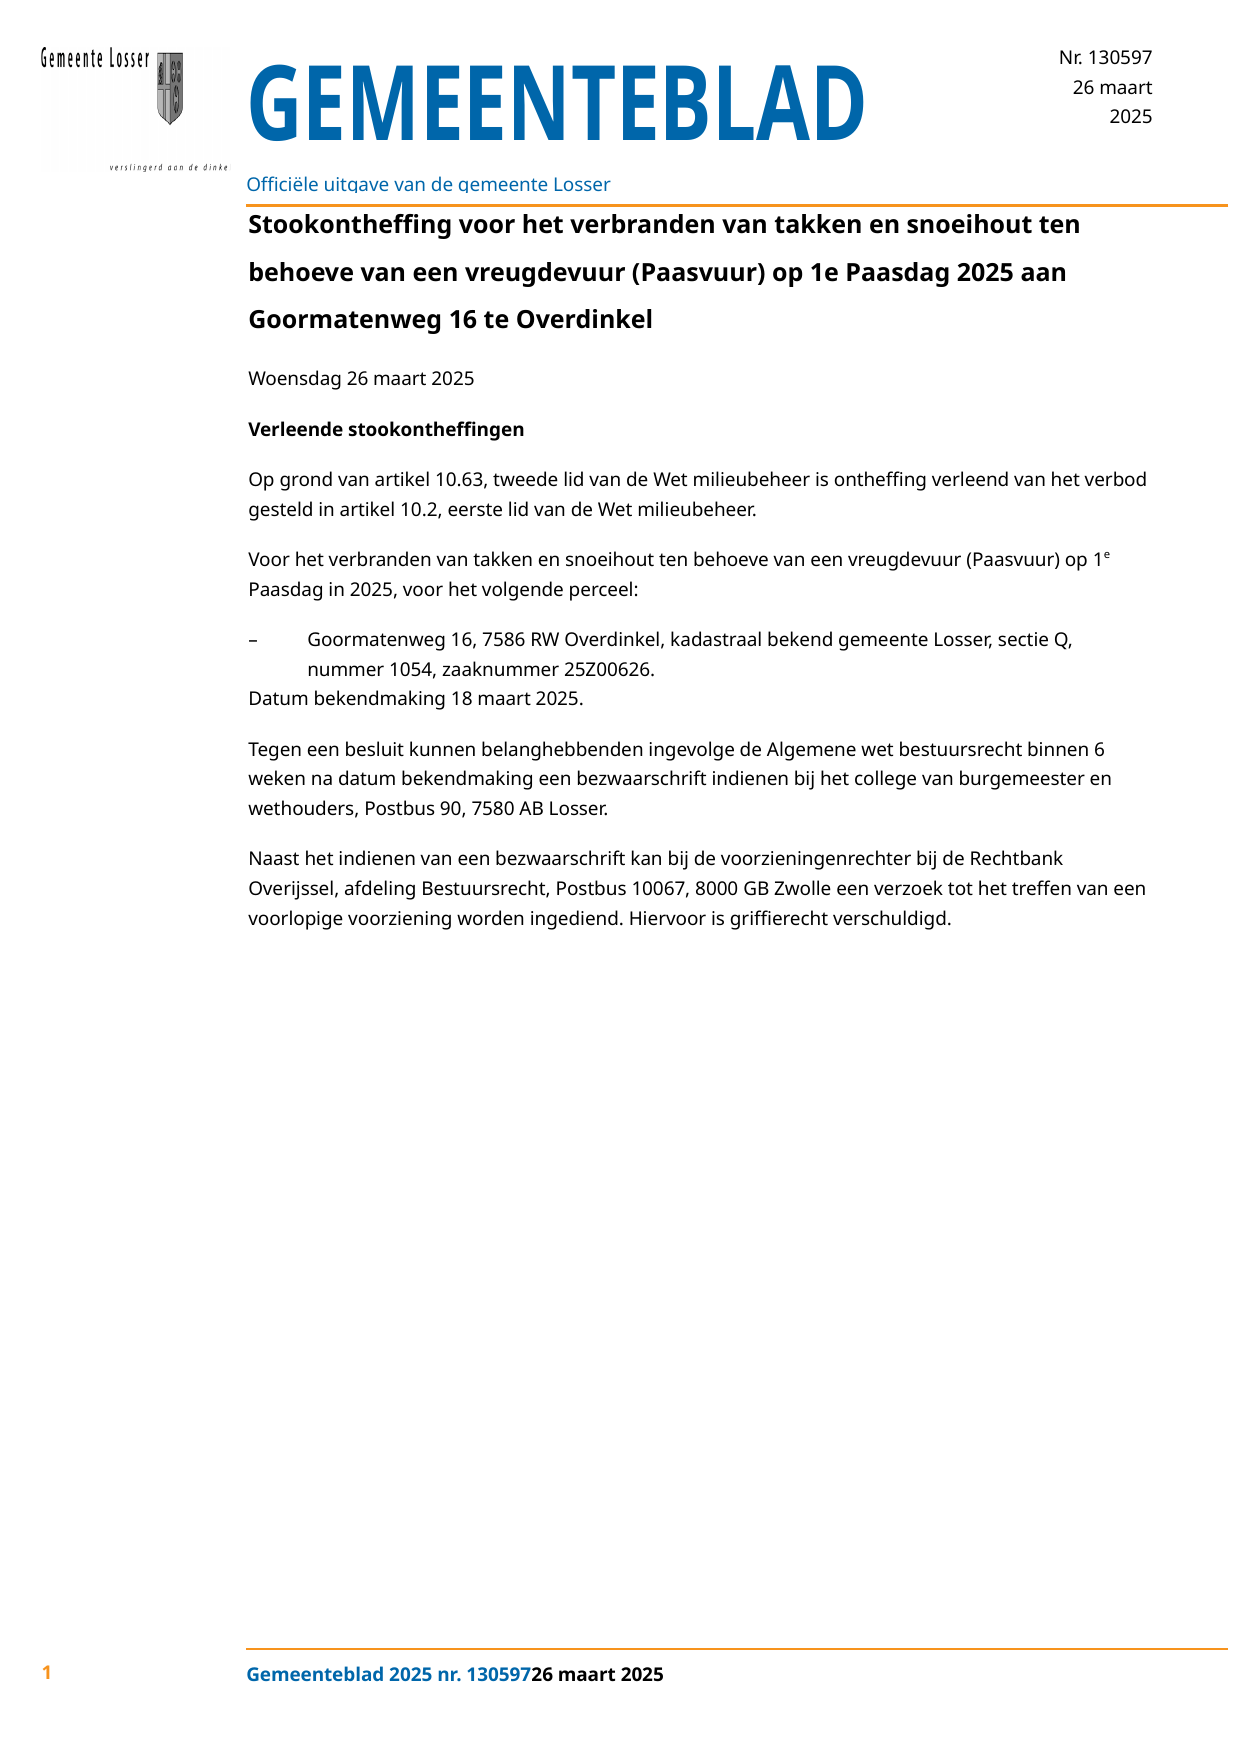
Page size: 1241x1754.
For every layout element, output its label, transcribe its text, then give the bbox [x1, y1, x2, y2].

text Datum bekendmaking 18 maart 2025. [248, 686, 1152, 711]
text Woensdag 26 maart 2025 [248, 366, 1152, 391]
picture [41, 47, 231, 172]
list Goormatenweg 16, 7586 RW Overdinkel, kadastraal bekend gemeente Losser, sectie Q, nummer 1054, zaaknummer 25Z00626. [248, 626, 1152, 682]
text Naast het indienen van een bezwaarschrift kan bij de voorzieningenrechter bij de Rechtbank Overijssel, afdeling Bestuursrecht, Postbus 10067, 8000 GB Zwolle een verzoek tot het treffen van een voorlopige voorziening worden ingediend. Hiervoor is griffierecht verschuldigd. [248, 846, 1152, 930]
text Stookontheffing voor het verbranden van takken en snoeihout ten behoeve van een vreugdevuur (Paasvuur) op 1e Paasdag 2025 aan Goormatenweg 16 te Overdinkel [248, 207, 1152, 336]
text Voor het verbranden van takken en snoeihout ten behoeve van een vreugdevuur (Paasvuur) op 1e Paasdag in 2025, voor het volgende perceel: [248, 546, 1152, 602]
text Verleende stookontheffingen [248, 416, 1152, 442]
text Tegen een besluit kunnen belanghebbenden ingevolge de Algemene wet bestuursrecht binnen 6 weken na datum bekendmaking een bezwaarschrift indienen bij het college van burgemeester en wethouders, Postbus 90, 7580 AB Losser. [248, 736, 1152, 821]
text Op grond van artikel 10.63, tweede lid van de Wet milieubeheer is ontheffing verleend van het verbod gesteld in artikel 10.2, eerste lid van de Wet milieubeheer. [248, 466, 1152, 522]
